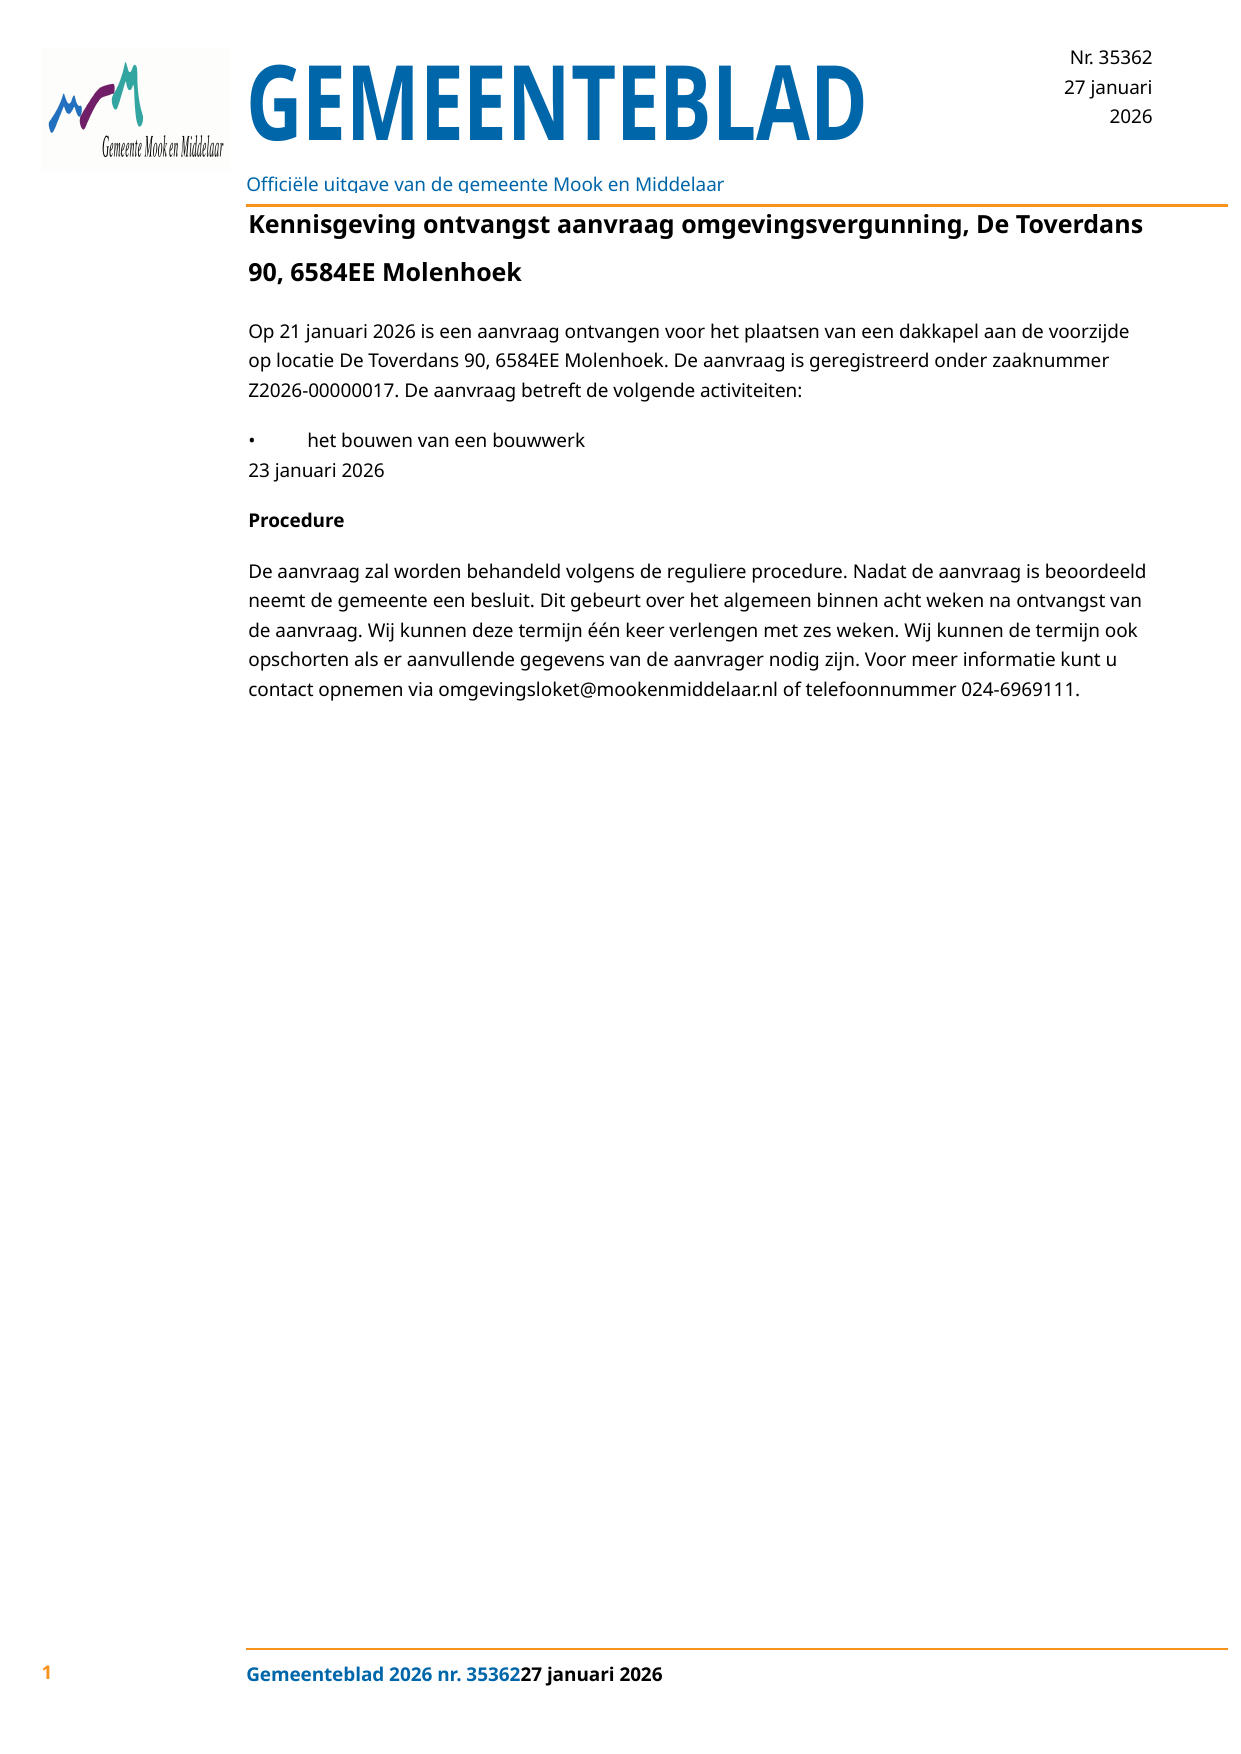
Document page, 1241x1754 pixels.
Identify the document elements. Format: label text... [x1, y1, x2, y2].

text Procedure [248, 507, 1152, 533]
list het bouwen van een bouwwerk [248, 427, 1152, 453]
text 23 januari 2026 [248, 457, 1152, 483]
picture [41, 47, 231, 172]
text Op 21 januari 2026 is een aanvraag ontvangen voor het plaatsen van een dakkapel aan de voorzijde op locatie De Toverdans 90, 6584EE Molenhoek. De aanvraag is geregistreerd onder zaaknummer Z2026-00000017. De aanvraag betreft de volgende activiteiten: [248, 318, 1152, 403]
text De aanvraag zal worden behandeld volgens de reguliere procedure. Nadat de aanvraag is beoordeeld neemt de gemeente een besluit. Dit gebeurt over het algemeen binnen acht weken na ontvangst van de aanvraag. Wij kunnen deze termijn één keer verlengen met zes weken. Wij kunnen de termijn ook opschorten als er aanvullende gegevens van de aanvrager nodig zijn. Voor meer informatie kunt u contact opnemen via omgevingsloket@mookenmiddelaar.nl of telefoonnummer 024-6969111. [248, 558, 1152, 702]
text Kennisgeving ontvangst aanvraag omgevingsvergunning, De Toverdans 90, 6584EE Molenhoek [248, 207, 1152, 288]
